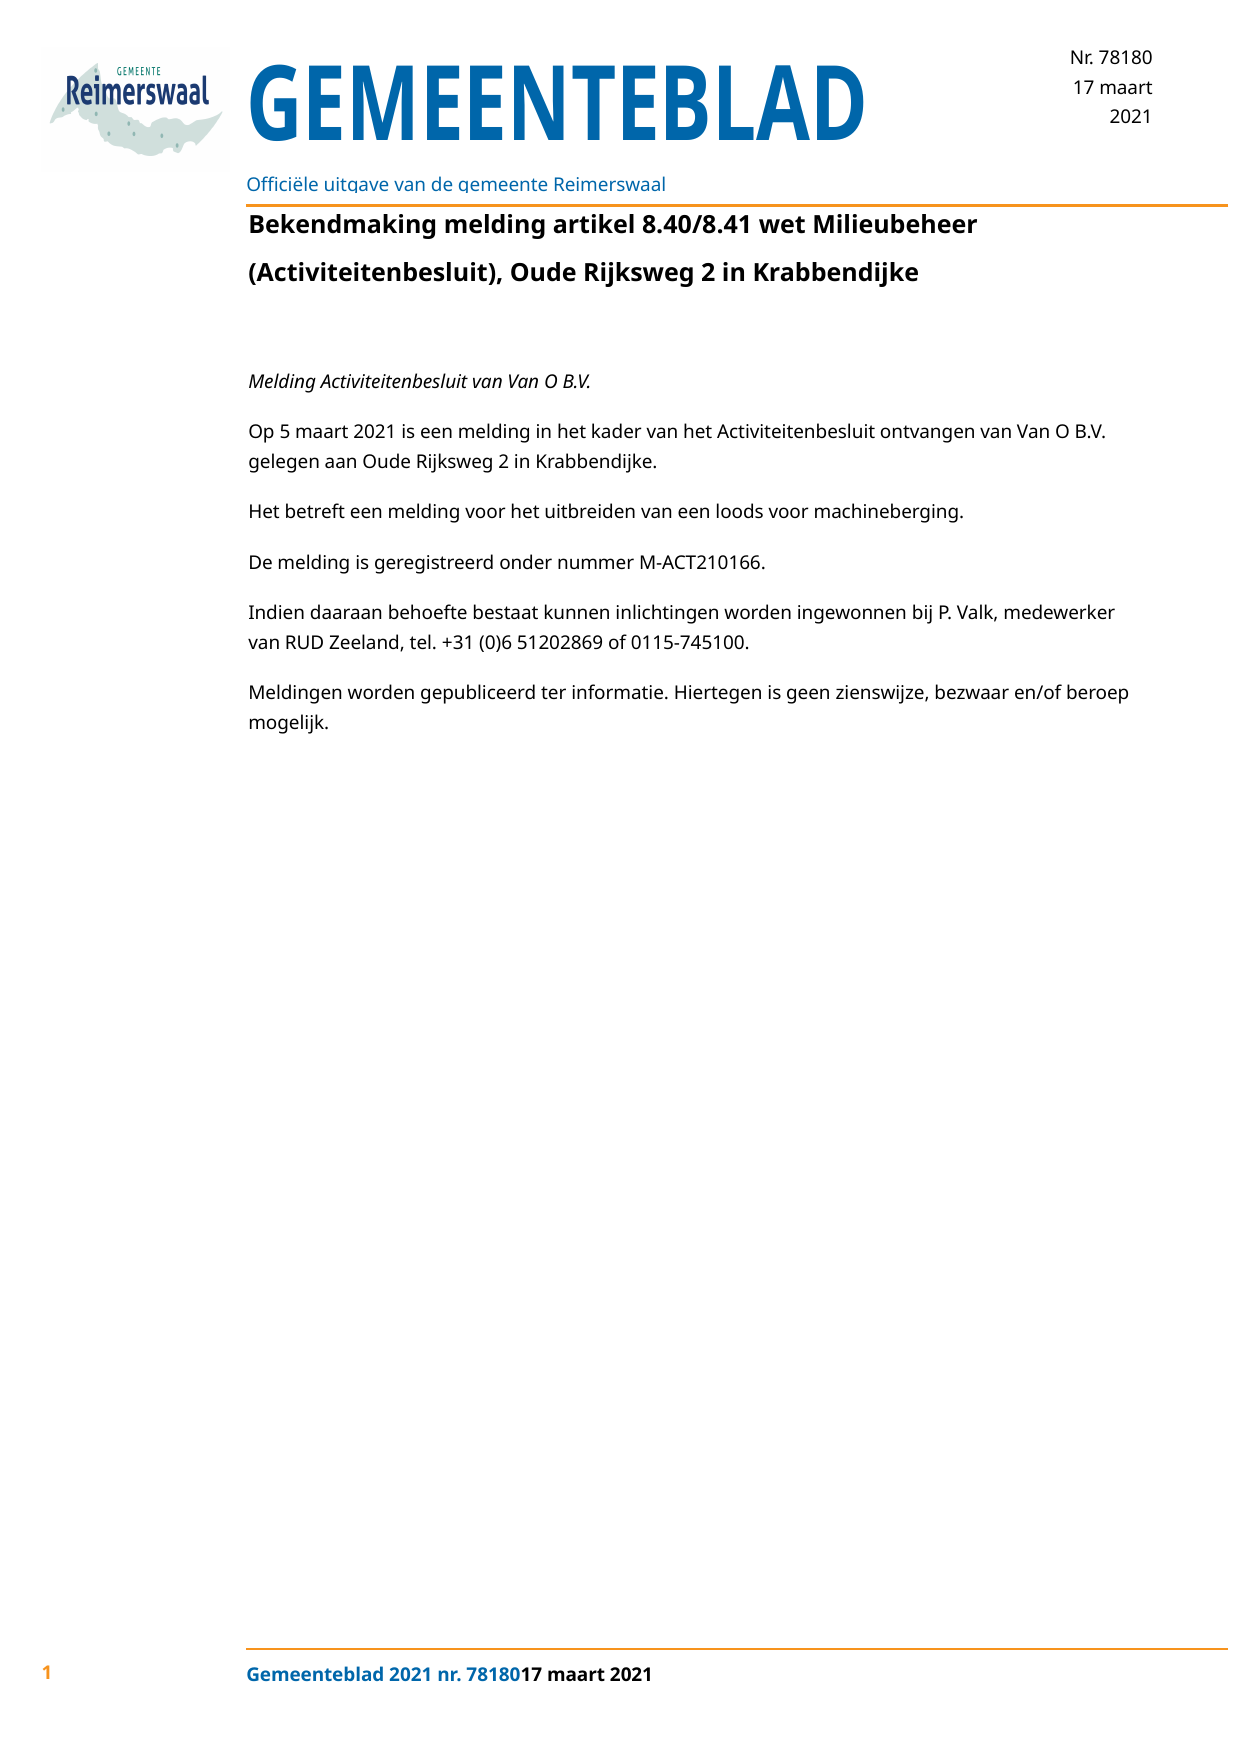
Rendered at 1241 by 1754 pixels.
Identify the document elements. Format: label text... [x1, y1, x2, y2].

text Meldingen worden gepubliceerd ter informatie. Hiertegen is geen zienswijze, bezwaar en/of beroep mogelijk. [248, 679, 1152, 735]
text Indien daaraan behoefte bestaat kunnen inlichtingen worden ingewonnen bij P. Valk, medewerker van RUD Zeeland, tel. +31 (0)6 51202869 of 0115-745100. [248, 599, 1152, 655]
picture [41, 47, 231, 172]
text Melding Activiteitenbesluit van Van O B.V. [248, 368, 1152, 394]
text De melding is geregistreerd onder nummer M-ACT210166. [248, 549, 1152, 575]
text Bekendmaking melding artikel 8.40/8.41 wet Milieubeheer (Activiteitenbesluit), Oude Rijksweg 2 in Krabbendijke [248, 207, 1152, 288]
text Op 5 maart 2021 is een melding in het kader van het Activiteitenbesluit ontvangen van Van O B.V. gelegen aan Oude Rijksweg 2 in Krabbendijke. [248, 419, 1152, 474]
text Het betreft een melding voor het uitbreiden van een loods voor machineberging. [248, 499, 1152, 524]
